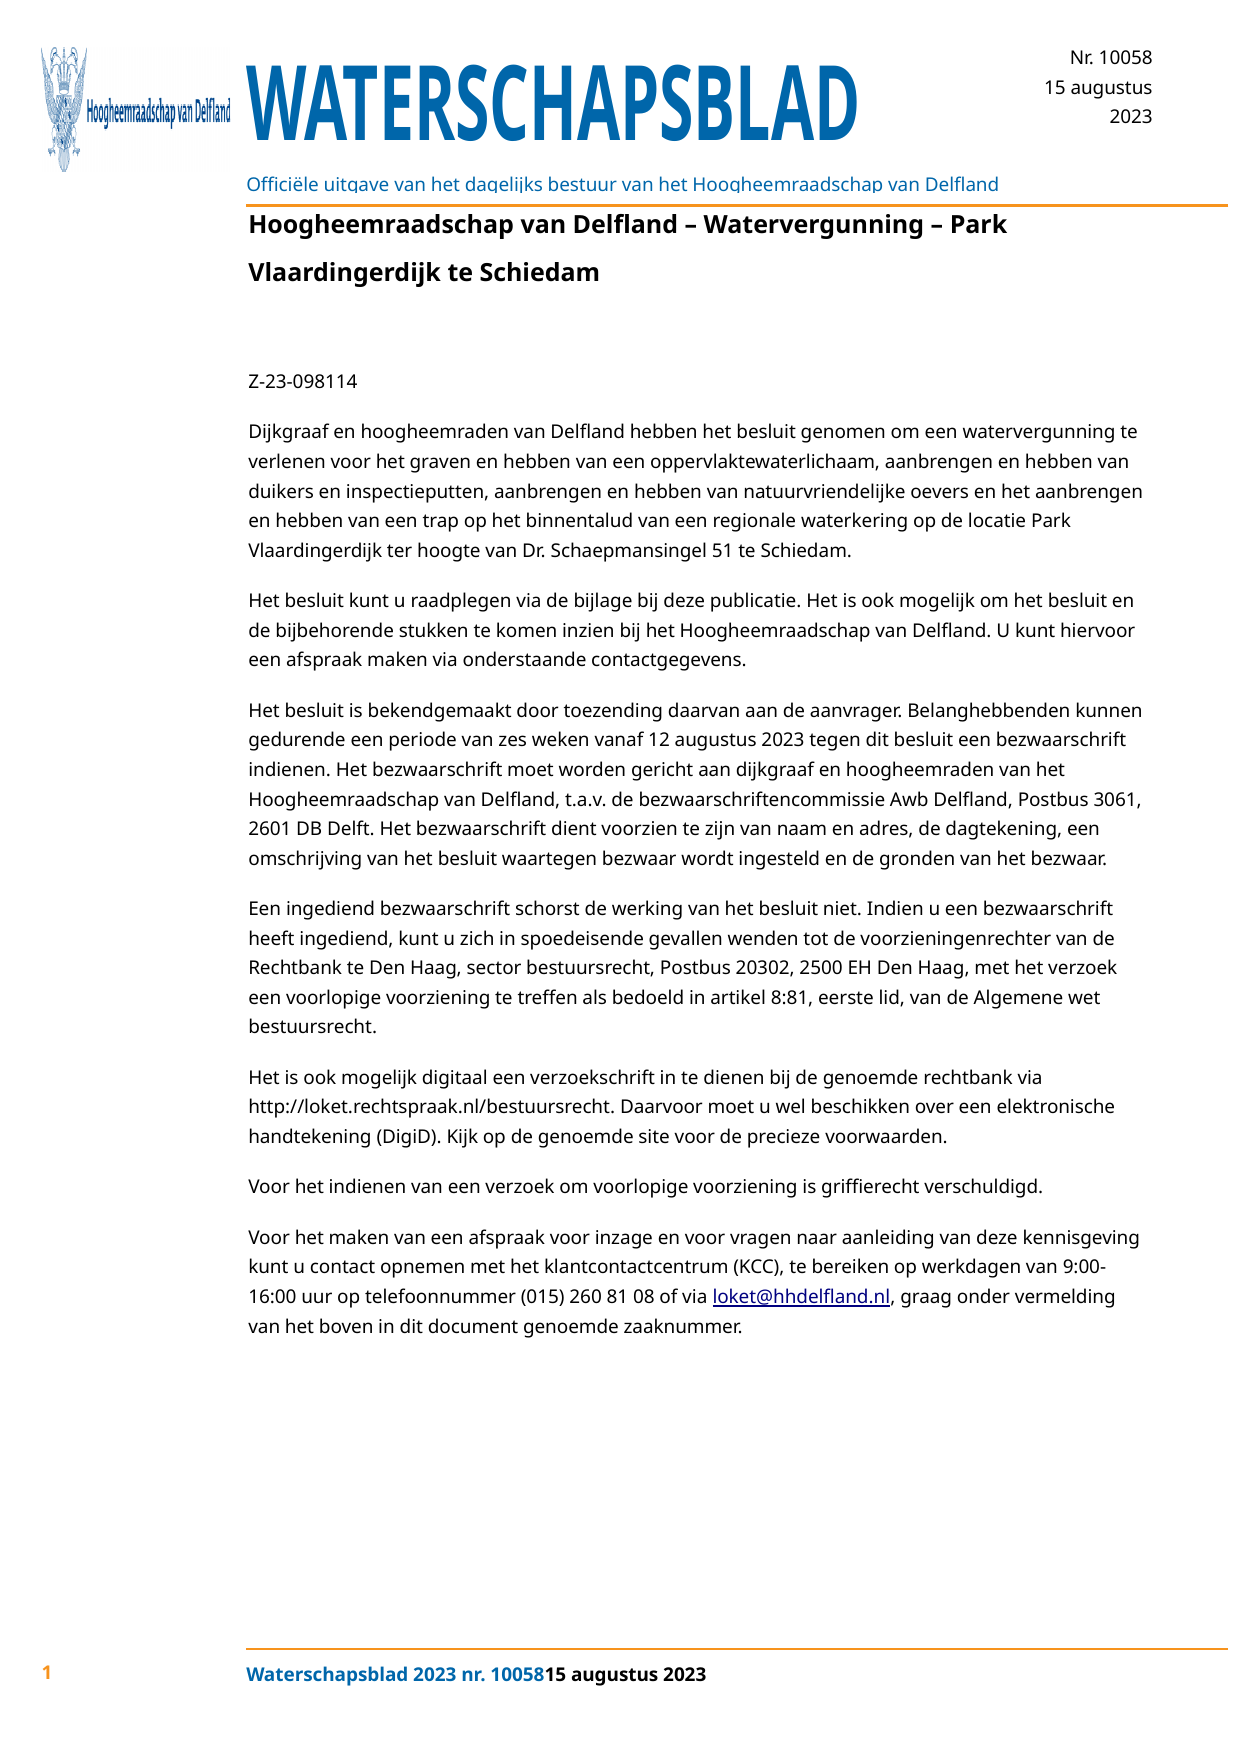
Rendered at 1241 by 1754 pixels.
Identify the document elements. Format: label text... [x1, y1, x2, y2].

text Een ingediend bezwaarschrift schorst de werking van het besluit niet. Indien u een bezwaarschrift heeft ingediend, kunt u zich in spoedeisende gevallen wenden tot de voorzieningenrechter van de Rechtbank te Den Haag, sector bestuursrecht, Postbus 20302, 2500 EH Den Haag, met het verzoek een voorlopige voorziening te treffen als bedoeld in artikel 8:81, eerste lid, van de Algemene wet bestuursrecht. [248, 895, 1152, 1039]
text Dijkgraaf en hoogheemraden van Delfland hebben het besluit genomen om een watervergunning te verlenen voor het graven en hebben van een oppervlaktewaterlichaam, aanbrengen en hebben van duikers en inspectieputten, aanbrengen en hebben van natuurvriendelijke oevers en het aanbrengen en hebben van een trap op het binnentalud van een regionale waterkering op de locatie Park Vlaardingerdijk ter hoogte van Dr. Schaepmansingel 51 te Schiedam. [248, 419, 1152, 563]
text Het besluit is bekendgemaakt door toezending daarvan aan de aanvrager. Belanghebbenden kunnen gedurende een periode van zes weken vanaf 12 augustus 2023 tegen dit besluit een bezwaarschrift indienen. Het bezwaarschrift moet worden gericht aan dijkgraaf en hoogheemraden van het Hoogheemraadschap van Delfland, t.a.v. de bezwaarschriftencommissie Awb Delfland, Postbus 3061, 2601 DB Delft. Het bezwaarschrift dient voorzien te zijn van naam en adres, de dagtekening, een omschrijving van het besluit waartegen bezwaar wordt ingesteld en de gronden van het bezwaar. [248, 697, 1152, 871]
picture [41, 47, 231, 172]
text Voor het maken van een afspraak voor inzage en voor vragen naar aanleiding van deze kennisgeving kunt u contact opnemen met het klantcontactcentrum (KCC), te bereiken op werkdagen van 9:00-16:00 uur op telefoonnummer (015) 260 81 08 of via loket@hhdelfland.nl, graag onder vermelding van het boven in dit document genoemde zaaknummer. [248, 1224, 1152, 1339]
text Het is ook mogelijk digitaal een verzoekschrift in te dienen bij de genoemde rechtbank via http://loket.rechtspraak.nl/bestuursrecht. Daarvoor moet u wel beschikken over een elektronische handtekening (DigiD). Kijk op de genoemde site voor de precieze voorwaarden. [248, 1064, 1152, 1149]
text Hoogheemraadschap van Delfland – Watervergunning – Park Vlaardingerdijk te Schiedam [248, 207, 1152, 288]
text Voor het indienen van een verzoek om voorlopige voorziening is griffierecht verschuldigd. [248, 1174, 1152, 1199]
text Het besluit kunt u raadplegen via de bijlage bij deze publicatie. Het is ook mogelijk om het besluit en de bijbehorende stukken te komen inzien bij het Hoogheemraadschap van Delfland. U kunt hiervoor een afspraak maken via onderstaande contactgegevens. [248, 587, 1152, 672]
text Z-23-098114 [248, 368, 1152, 394]
